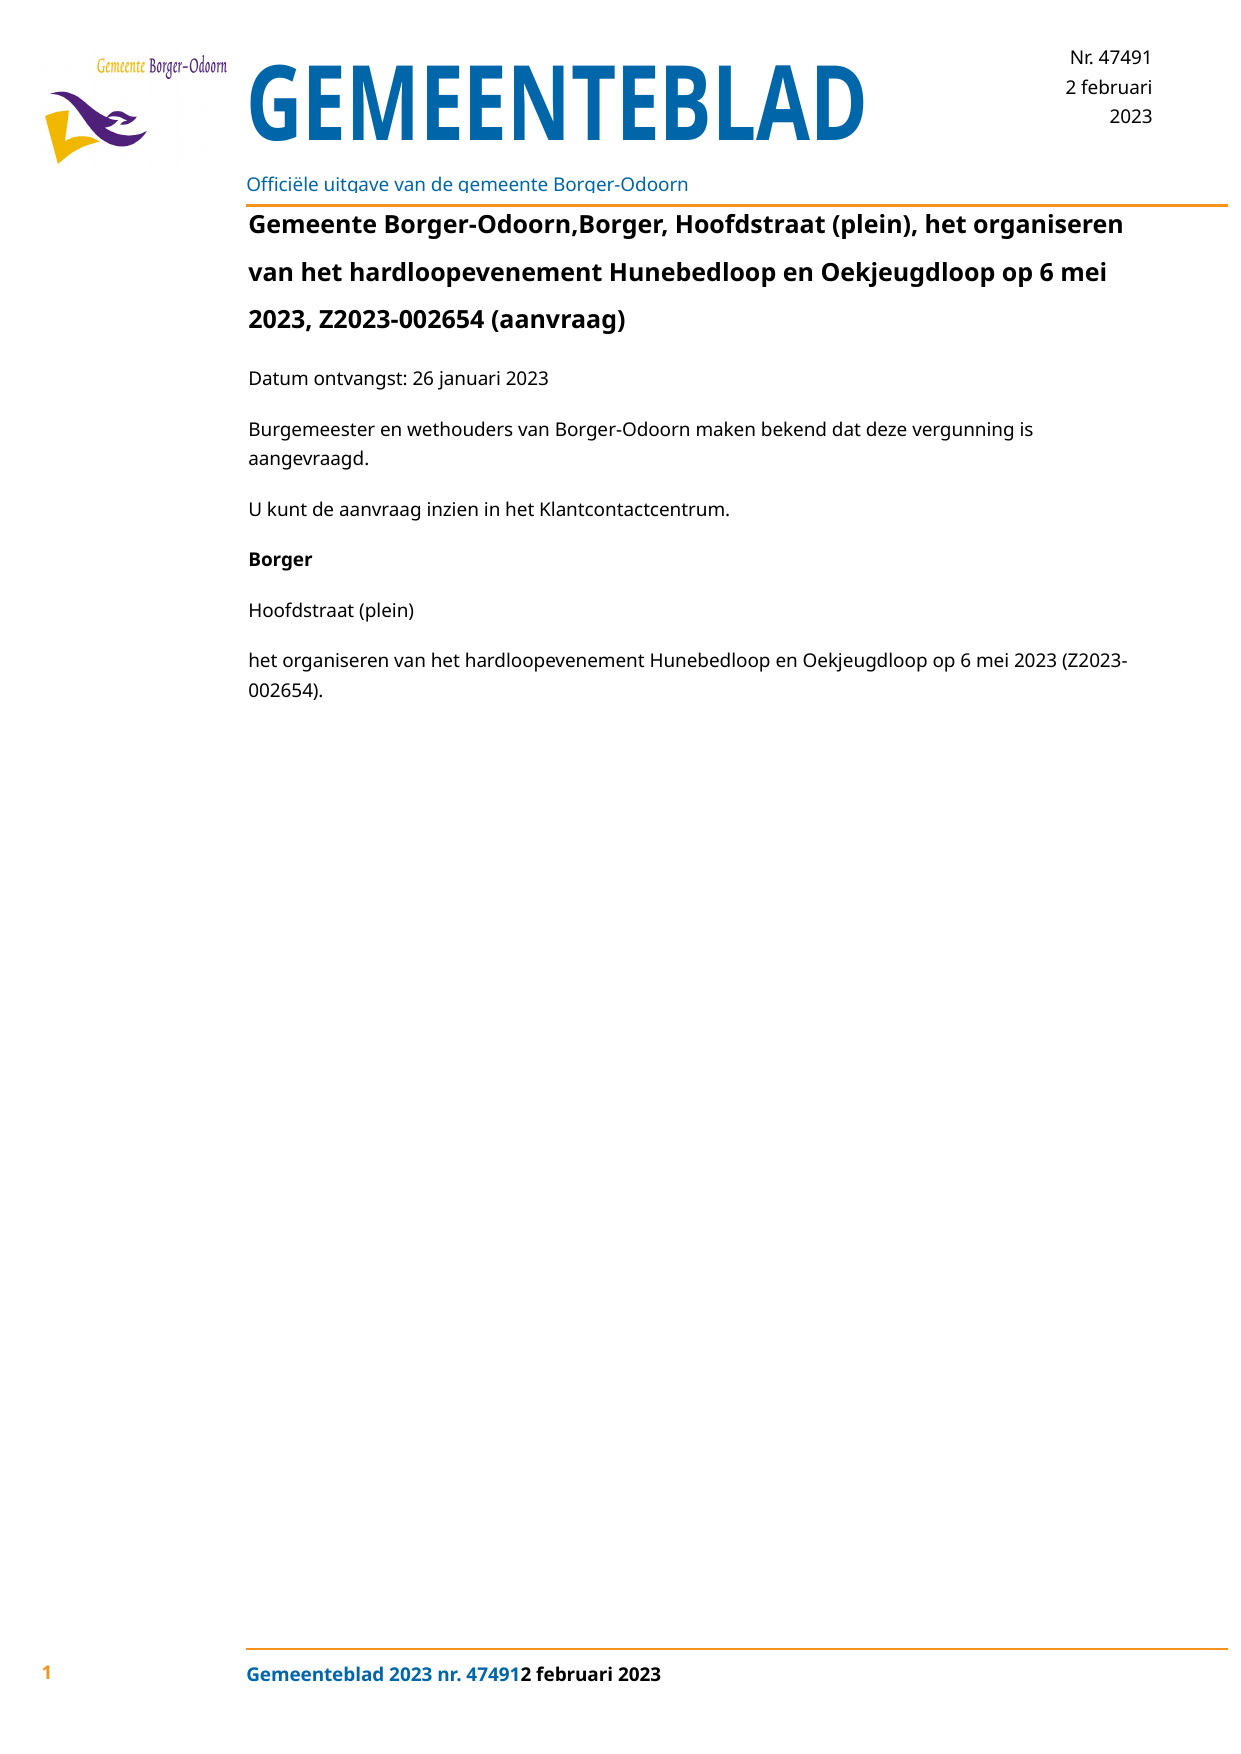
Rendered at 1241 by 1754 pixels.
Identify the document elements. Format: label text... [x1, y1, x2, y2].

text Burgemeester en wethouders van Borger-Odoorn maken bekend dat deze vergunning is aangevraagd. [248, 416, 1152, 471]
text Gemeente Borger-Odoorn,Borger, Hoofdstraat (plein), het organiseren van het hardloopevenement Hunebedloop en Oekjeugdloop op 6 mei 2023, Z2023-002654 (aanvraag) [248, 207, 1152, 336]
picture [41, 47, 231, 172]
text Hoofdstraat (plein) [248, 597, 1152, 622]
text Datum ontvangst: 26 januari 2023 [248, 366, 1152, 391]
text het organiseren van het hardloopevenement Hunebedloop en Oekjeugdloop op 6 mei 2023 (Z2023-002654). [248, 647, 1152, 702]
text U kunt de aanvraag inzien in het Klantcontactcentrum. [248, 496, 1152, 522]
text Borger [248, 546, 1152, 572]
